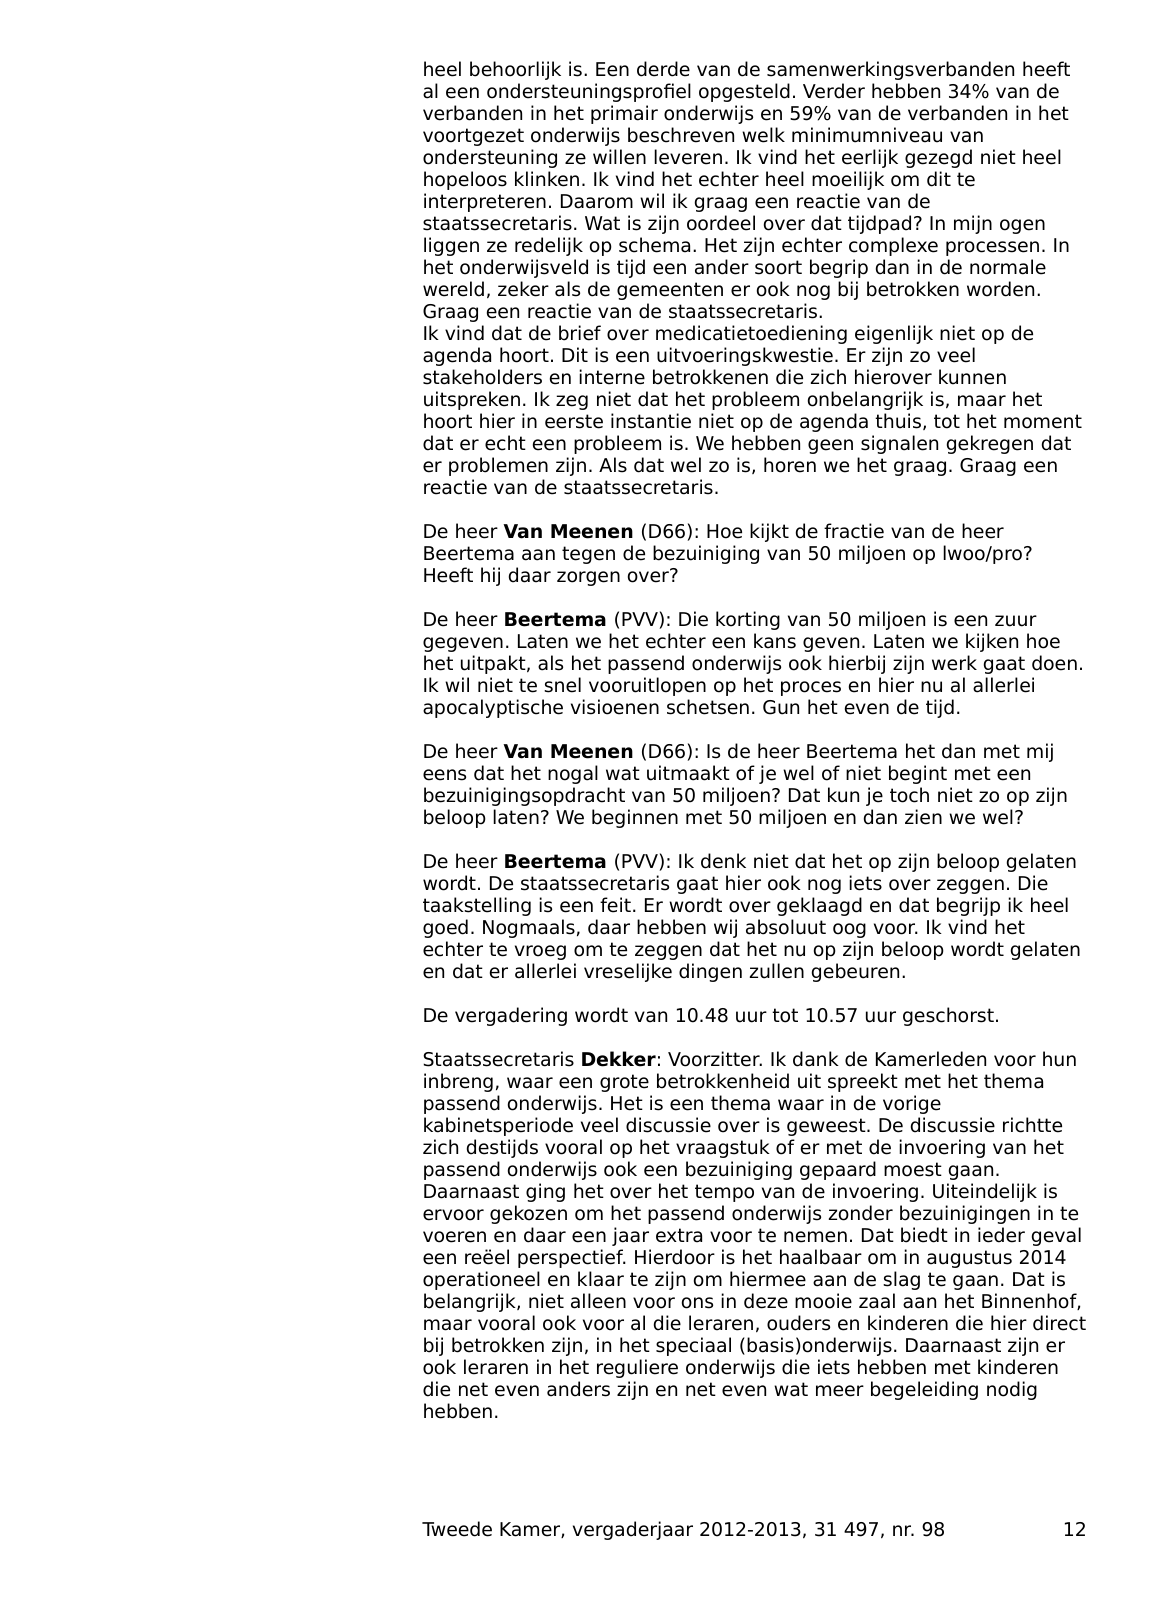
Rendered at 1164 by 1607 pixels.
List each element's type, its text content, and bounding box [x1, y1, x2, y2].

text De heer Beertema (PVV): Ik denk niet dat het op zijn beloop gelaten wordt. De staatssecretaris gaat hier ook nog iets over zeggen. Die taakstelling is een feit. Er wordt over geklaagd en dat begrijp ik heel goed. Nogmaals, daar hebben wij absoluut oog voor. Ik vind het echter te vroeg om te zeggen dat het nu op zijn beloop wordt gelaten en dat er allerlei vreselijke dingen zullen gebeuren. [422, 851, 1087, 983]
text heel behoorlijk is. Een derde van de samenwerkingsverbanden heeft al een ondersteuningsprofiel opgesteld. Verder hebben 34% van de verbanden in het primair onderwijs en 59% van de verbanden in het voortgezet onderwijs beschreven welk minimumniveau van ondersteuning ze willen leveren. Ik vind het eerlijk gezegd niet heel hopeloos klinken. Ik vind het echter heel moeilijk om dit te interpreteren. Daarom wil ik graag een reactie van de staatssecretaris. Wat is zijn oordeel over dat tijdpad? In mijn ogen liggen ze redelijk op schema. Het zijn echter complexe processen. In het onderwijsveld is tijd een ander soort begrip dan in de normale wereld, zeker als de gemeenten er ook nog bij betrokken worden. Graag een reactie van de staatssecretaris. [422, 59, 1087, 323]
text De heer Van Meenen (D66): Hoe kijkt de fractie van de heer Beertema aan tegen de bezuiniging van 50 miljoen op lwoo/pro? Heeft hij daar zorgen over? [422, 521, 1087, 587]
text De vergadering wordt van 10.48 uur tot 10.57 uur geschorst. [422, 1005, 1087, 1027]
text De heer Beertema (PVV): Die korting van 50 miljoen is een zuur gegeven. Laten we het echter een kans geven. Laten we kijken hoe het uitpakt, als het passend onderwijs ook hierbij zijn werk gaat doen. Ik wil niet te snel vooruitlopen op het proces en hier nu al allerlei apocalyptische visioenen schetsen. Gun het even de tijd. [422, 609, 1087, 719]
text De heer Van Meenen (D66): Is de heer Beertema het dan met mij eens dat het nogal wat uitmaakt of je wel of niet begint met een bezuinigingsopdracht van 50 miljoen? Dat kun je toch niet zo op zijn beloop laten? We beginnen met 50 miljoen en dan zien we wel? [422, 741, 1087, 829]
text Ik vind dat de brief over medicatietoediening eigenlijk niet op de agenda hoort. Dit is een uitvoeringskwestie. Er zijn zo veel stakeholders en interne betrokkenen die zich hierover kunnen uitspreken. Ik zeg niet dat het probleem onbelangrijk is, maar het hoort hier in eerste instantie niet op de agenda thuis, tot het moment dat er echt een probleem is. We hebben geen signalen gekregen dat er problemen zijn. Als dat wel zo is, horen we het graag. Graag een reactie van de staatssecretaris. [422, 323, 1087, 499]
text Staatssecretaris Dekker: Voorzitter. Ik dank de Kamerleden voor hun inbreng, waar een grote betrokkenheid uit spreekt met het thema passend onderwijs. Het is een thema waar in de vorige kabinetsperiode veel discussie over is geweest. De discussie richtte zich destijds vooral op het vraagstuk of er met de invoering van het passend onderwijs ook een bezuiniging gepaard moest gaan. Daarnaast ging het over het tempo van de invoering. Uiteindelijk is ervoor gekozen om het passend onderwijs zonder bezuinigingen in te voeren en daar een jaar extra voor te nemen. Dat biedt in ieder geval een reëel perspectief. Hierdoor is het haalbaar om in augustus 2014 operationeel en klaar te zijn om hiermee aan de slag te gaan. Dat is belangrijk, niet alleen voor ons in deze mooie zaal aan het Binnenhof, maar vooral ook voor al die leraren, ouders en kinderen die hier direct bij betrokken zijn, in het speciaal (basis)onderwijs. Daarnaast zijn er ook leraren in het reguliere onderwijs die iets hebben met kinderen die net even anders zijn en net even wat meer begeleiding nodig hebben. [422, 1049, 1087, 1423]
